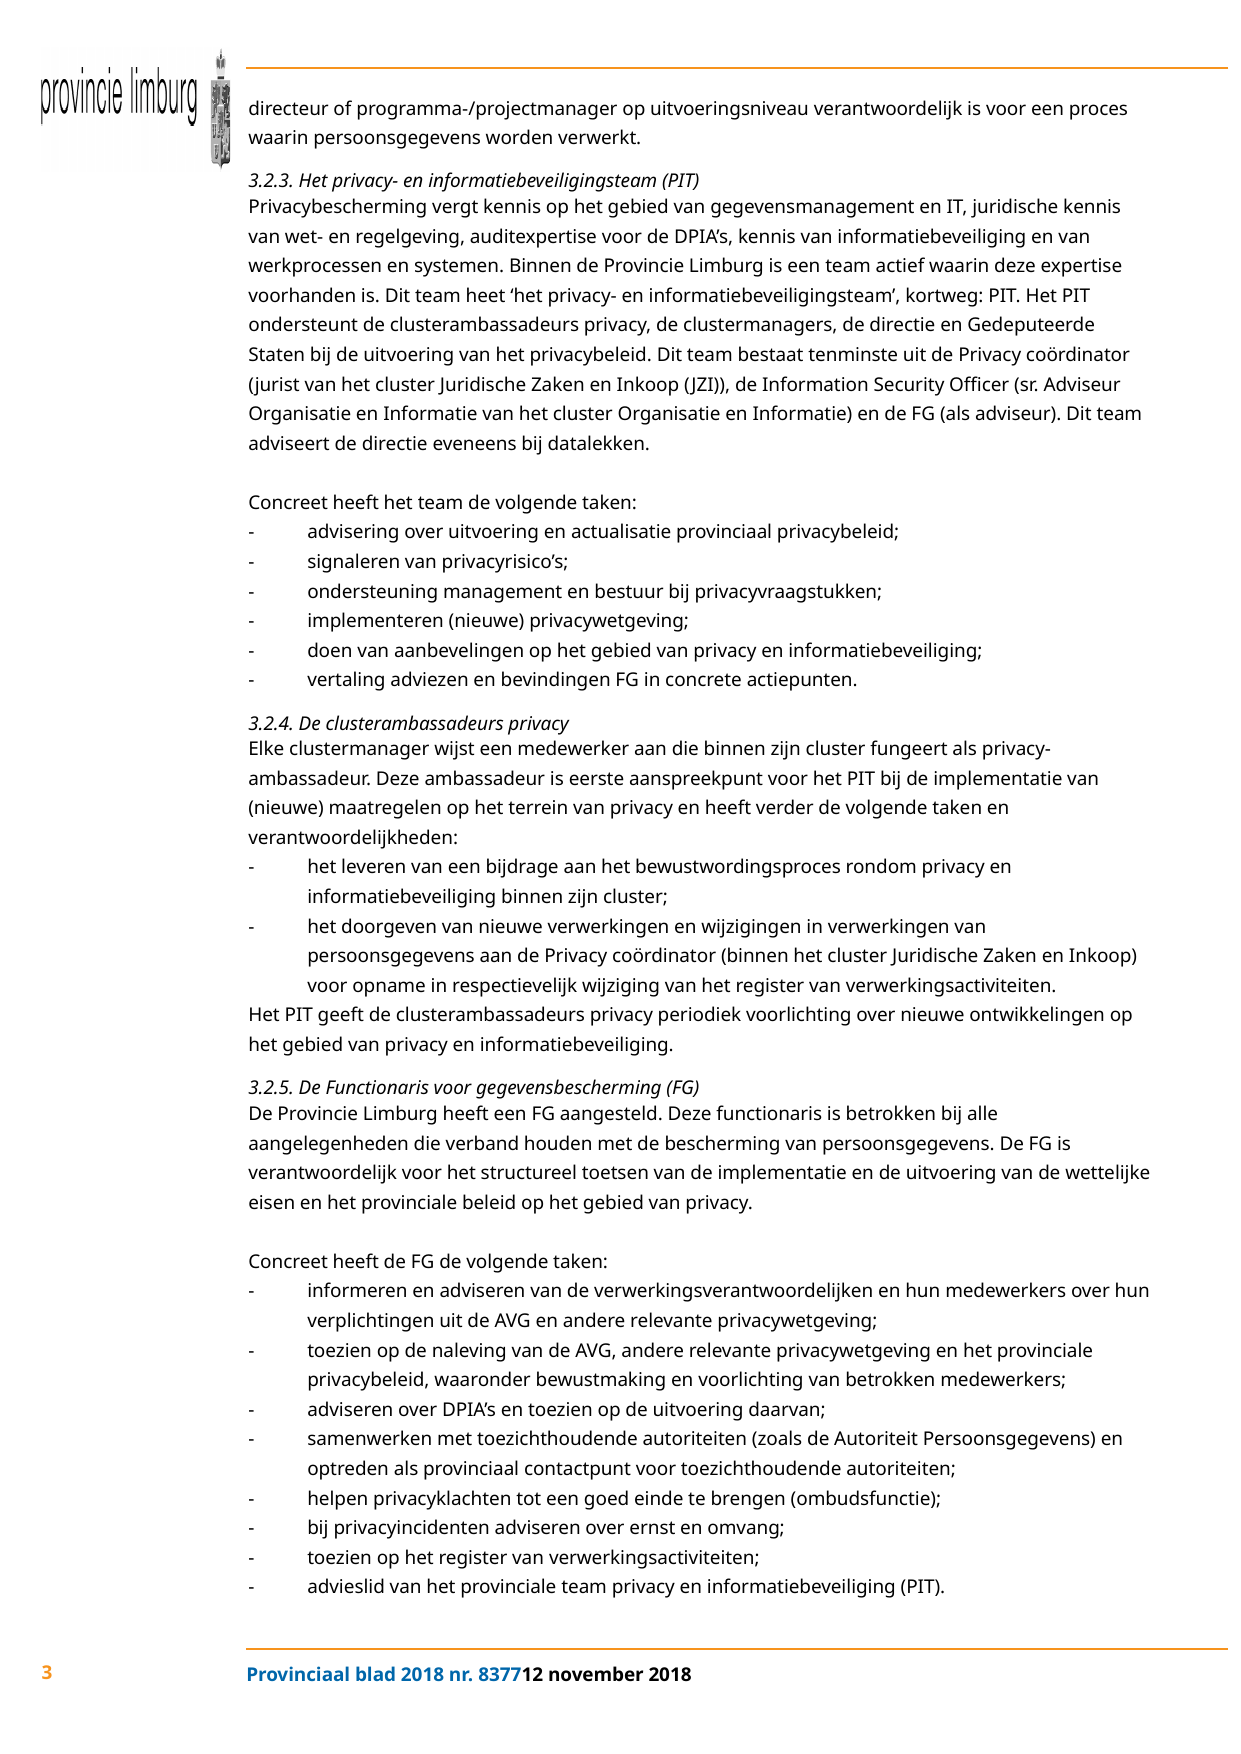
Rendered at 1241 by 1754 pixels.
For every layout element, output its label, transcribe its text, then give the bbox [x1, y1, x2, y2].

list vertaling adviezen en bevindingen FG in concrete actiepunten. [248, 667, 1152, 692]
list advisering over uitvoering en actualisatie provinciaal privacybeleid; [248, 519, 1152, 544]
list adviseren over DPIA’s en toezien op de uitvoering daarvan; [248, 1396, 1152, 1422]
text De Provincie Limburg heeft een FG aangesteld. Deze functionaris is betrokken bij alle aangelegenheden die verband houden met de bescherming van persoonsgegevens. De FG is verantwoordelijk voor het structureel toetsen van de implementatie en de uitvoering van de wettelijke eisen en het provinciale beleid op het gebied van privacy. [248, 1100, 1152, 1214]
list informeren en adviseren van de verwerkingsverantwoordelijken en hun medewerkers over hun verplichtingen uit de AVG en andere relevante privacywetgeving; [248, 1278, 1152, 1333]
list het leveren van een bijdrage aan het bewustwordingsproces rondom privacy en informatiebeveiliging binnen zijn cluster; [248, 854, 1152, 909]
text Concreet heeft de FG de volgende taken: [248, 1248, 1152, 1274]
text 3.2.5. De Functionaris voor gegevensbescherming (FG) [248, 1074, 1152, 1100]
list toezien op de naleving van de AVG, andere relevante privacywetgeving en het provinciale privacybeleid, waaronder bewustmaking en voorlichting van betrokken medewerkers; [248, 1337, 1152, 1392]
list ondersteuning management en bestuur bij privacyvraagstukken; [248, 578, 1152, 603]
text Het PIT geeft de clusterambassadeurs privacy periodiek voorlichting over nieuwe ontwikkelingen op het gebied van privacy en informatiebeveiliging. [248, 1002, 1152, 1057]
text Privacybescherming vergt kennis op het gebied van gegevensmanagement en IT, juridische kennis van wet- en regelgeving, auditexpertise voor de DPIA’s, kennis van informatiebeveiliging en van werkprocessen en systemen. Binnen de Provincie Limburg is een team actief waarin deze expertise voorhanden is. Dit team heet ‘het privacy- en informatiebeveiligingsteam’, kortweg: PIT. Het PIT ondersteunt de clusterambassadeurs privacy, de clustermanagers, de directie en Gedeputeerde Staten bij de uitvoering van het privacybeleid. Dit team bestaat tenminste uit de Privacy coördinator (jurist van het cluster Juridische Zaken en Inkoop (JZI)), de Information Security Officer (sr. Adviseur Organisatie en Informatie van het cluster Organisatie en Informatie) en de FG (als adviseur). Dit team adviseert de directie eveneens bij datalekken. [248, 193, 1152, 456]
text Elke clustermanager wijst een medewerker aan die binnen zijn cluster fungeert als privacy-ambassadeur. Deze ambassadeur is eerste aanspreekpunt voor het PIT bij de implementatie van (nieuwe) maatregelen op het terrein van privacy en heeft verder de volgende taken en verantwoordelijkheden: [248, 735, 1152, 850]
list signaleren van privacyrisico’s; [248, 548, 1152, 574]
list samenwerken met toezichthoudende autoriteiten (zoals de Autoriteit Persoonsgegevens) en optreden als provinciaal contactpunt voor toezichthoudende autoriteiten; [248, 1426, 1152, 1481]
text directeur of programma-/projectmanager op uitvoeringsniveau verantwoordelijk is voor een proces waarin persoonsgegevens worden verwerkt. [248, 95, 1152, 150]
text 3.2.3. Het privacy- en informatiebeveiligingsteam (PIT) [248, 167, 1152, 193]
text 3.2.4. De clusterambassadeurs privacy [248, 710, 1152, 735]
text Concreet heeft het team de volgende taken: [248, 489, 1152, 515]
list helpen privacyklachten tot een goed einde te brengen (ombudsfunctie); [248, 1485, 1152, 1510]
list doen van aanbevelingen op het gebied van privacy en informatiebeveiliging; [248, 637, 1152, 663]
list het doorgeven van nieuwe verwerkingen en wijzigingen in verwerkingen van persoonsgegevens aan de Privacy coördinator (binnen het cluster Juridische Zaken en Inkoop) voor opname in respectievelijk wijziging van het register van verwerkingsactiviteiten. [248, 913, 1152, 998]
list implementeren (nieuwe) privacywetgeving; [248, 607, 1152, 633]
list bij privacyincidenten adviseren over ernst en omvang; [248, 1514, 1152, 1540]
picture [41, 47, 231, 172]
list toezien op het register van verwerkingsactiviteiten; [248, 1544, 1152, 1569]
list advieslid van het provinciale team privacy en informatiebeveiliging (PIT). [248, 1573, 1152, 1599]
